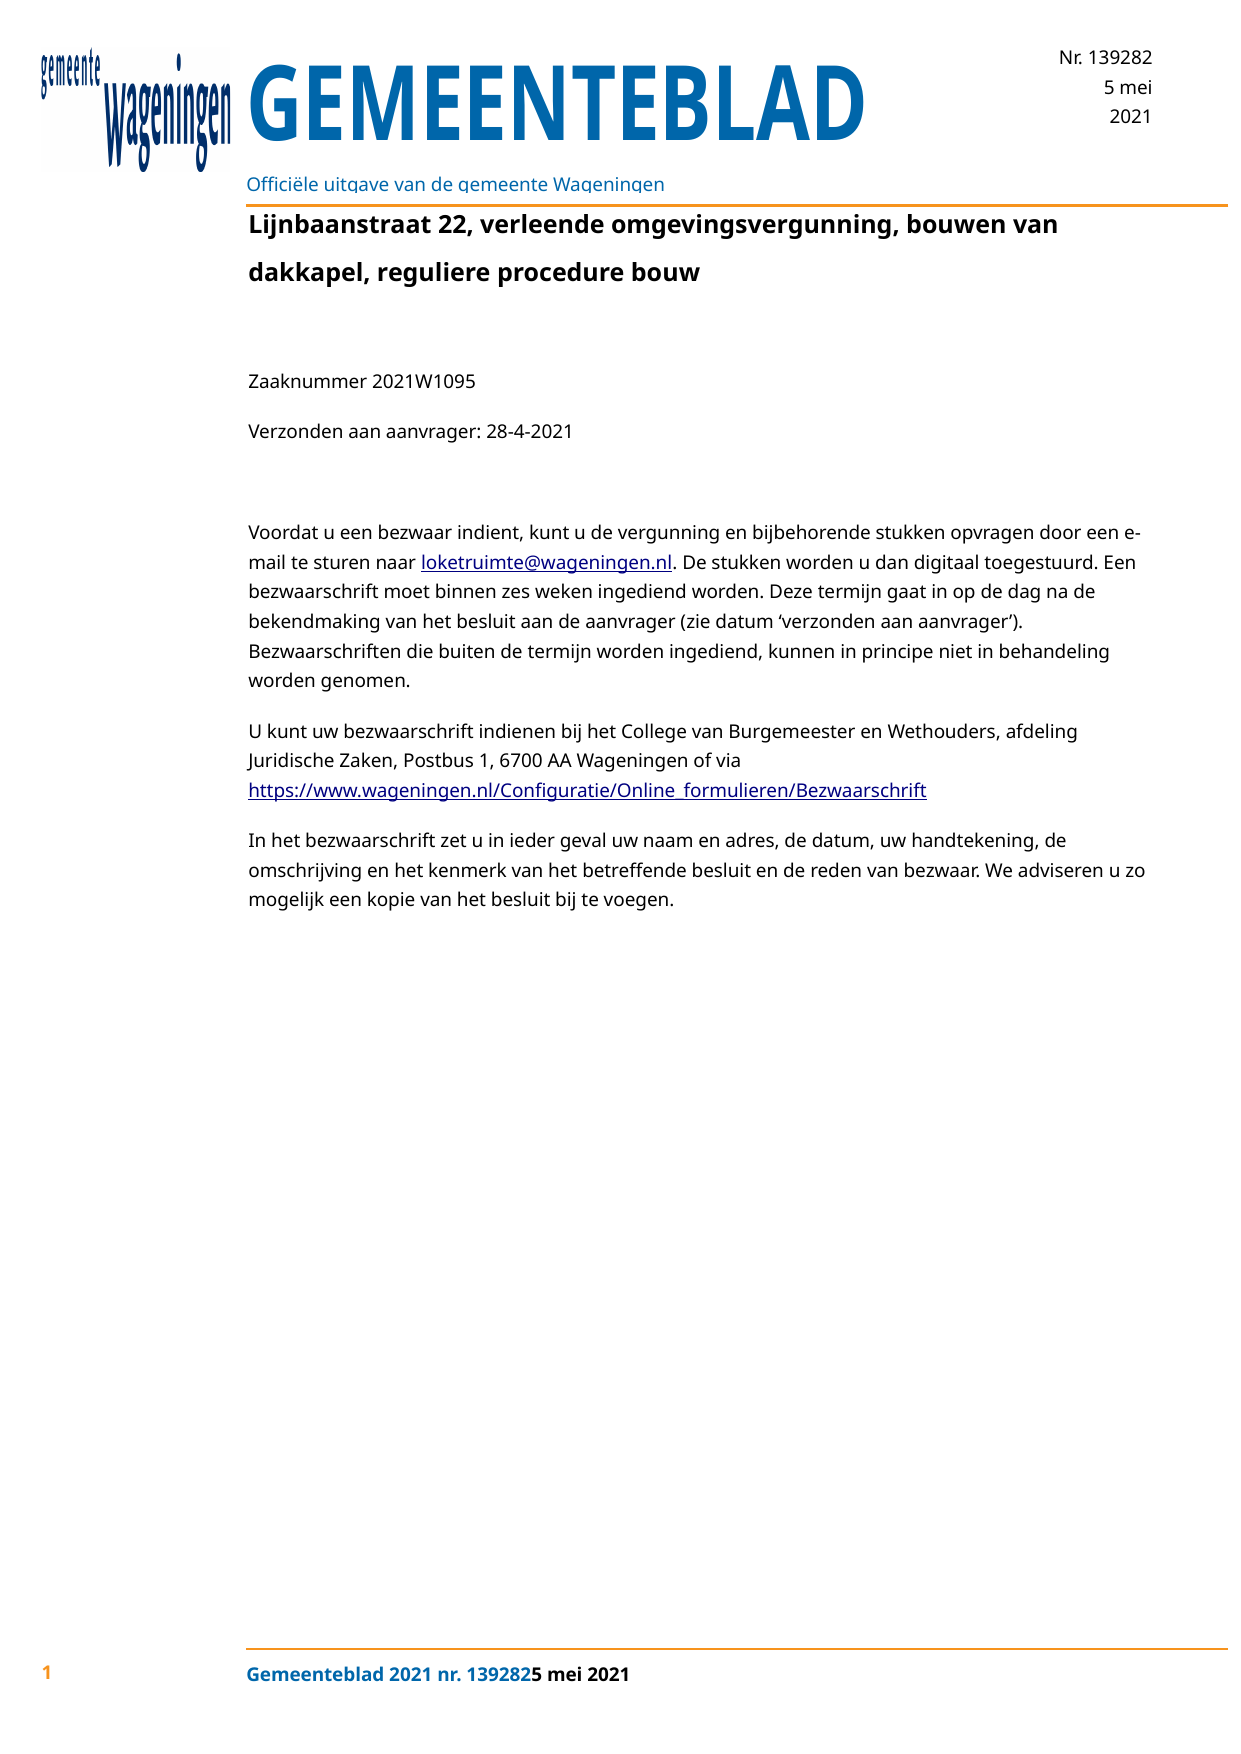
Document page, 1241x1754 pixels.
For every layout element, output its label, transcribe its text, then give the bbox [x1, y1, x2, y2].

text Lijnbaanstraat 22, verleende omgevingsvergunning, bouwen van dakkapel, reguliere procedure bouw [248, 207, 1152, 288]
text Verzonden aan aanvrager: 28-4-2021 [248, 419, 1152, 444]
text In het bezwaarschrift zet u in ieder geval uw naam en adres, de datum, uw handtekening, de omschrijving en het kenmerk van het betreffende besluit en de reden van bezwaar. We adviseren u zo mogelijk een kopie van het besluit bij te voegen. [248, 827, 1152, 912]
text Voordat u een bezwaar indient, kunt u de vergunning en bijbehorende stukken opvragen door een e-mail te sturen naar loketruimte@wageningen.nl. De stukken worden u dan digitaal toegestuurd. Een bezwaarschrift moet binnen zes weken ingediend worden. Deze termijn gaat in op de dag na de bekendmaking van het besluit aan de aanvrager (zie datum ‘verzonden aan aanvrager’). Bezwaarschriften die buiten de termijn worden ingediend, kunnen in principe niet in behandeling worden genomen. [248, 519, 1152, 693]
picture [41, 47, 231, 172]
text U kunt uw bezwaarschrift indienen bij het College van Burgemeester en Wethouders, afdeling Juridische Zaken, Postbus 1, 6700 AA Wageningen of via https://www.wageningen.nl/Configuratie/Online_formulieren/Bezwaarschrift [248, 718, 1152, 803]
text Zaaknummer 2021W1095 [248, 368, 1152, 394]
